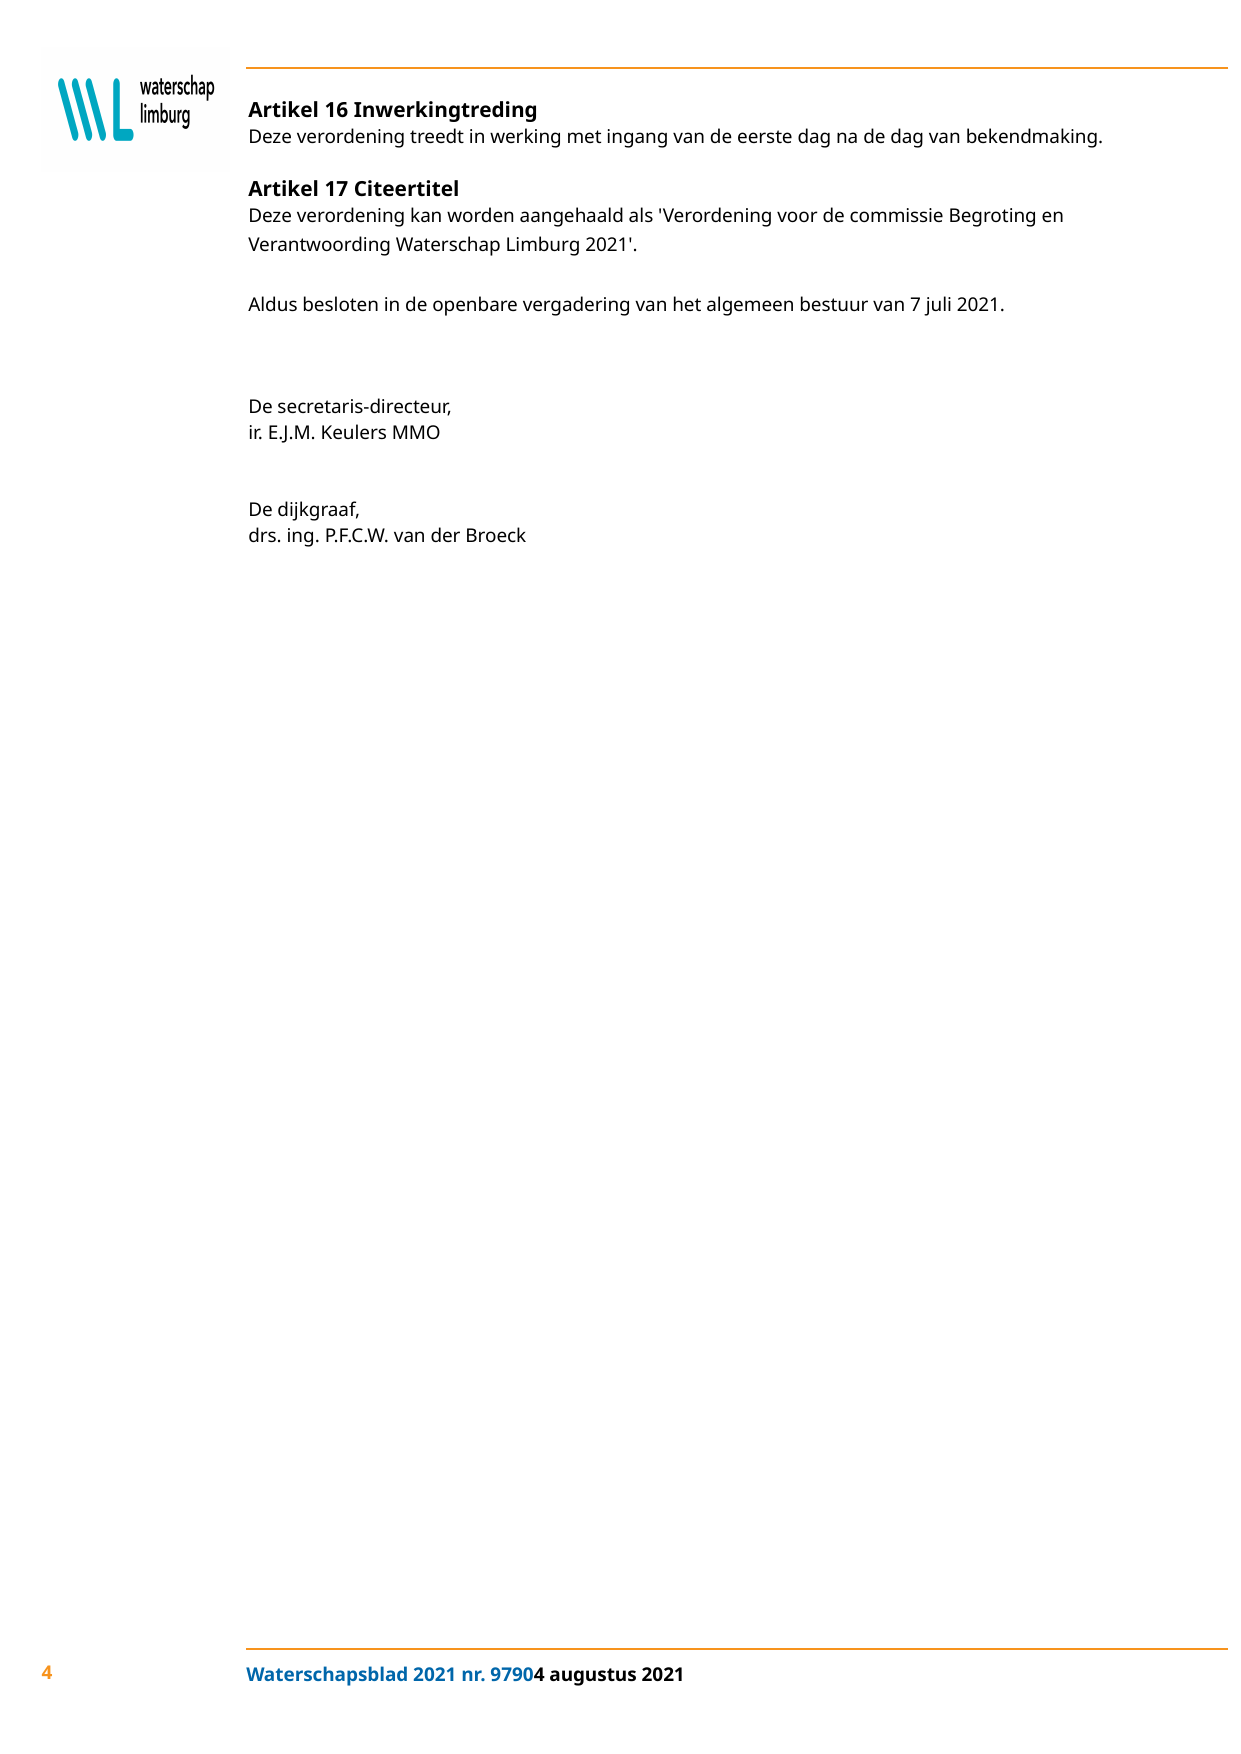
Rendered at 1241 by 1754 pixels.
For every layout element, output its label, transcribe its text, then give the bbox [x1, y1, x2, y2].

text De secretaris-directeur, [248, 394, 1152, 419]
text Deze verordening kan worden aangehaald als 'Verordening voor de commissie Begroting en Verantwoording Waterschap Limburg 2021'. [248, 202, 1152, 257]
text Artikel 16 Inwerkingtreding [248, 95, 1152, 123]
picture [41, 47, 231, 172]
text De dijkgraaf, [248, 497, 1152, 522]
text Aldus besloten in de openbare vergadering van het algemeen bestuur van 7 juli 2021. [248, 291, 1152, 317]
text Artikel 17 Citeertitel [248, 174, 1152, 202]
text Deze verordening treedt in werking met ingang van de eerste dag na de dag van bekendmaking. [248, 123, 1152, 149]
text ir. E.J.M. Keulers MMO [248, 419, 1152, 445]
text drs. ing. P.F.C.W. van der Broeck [248, 522, 1152, 548]
